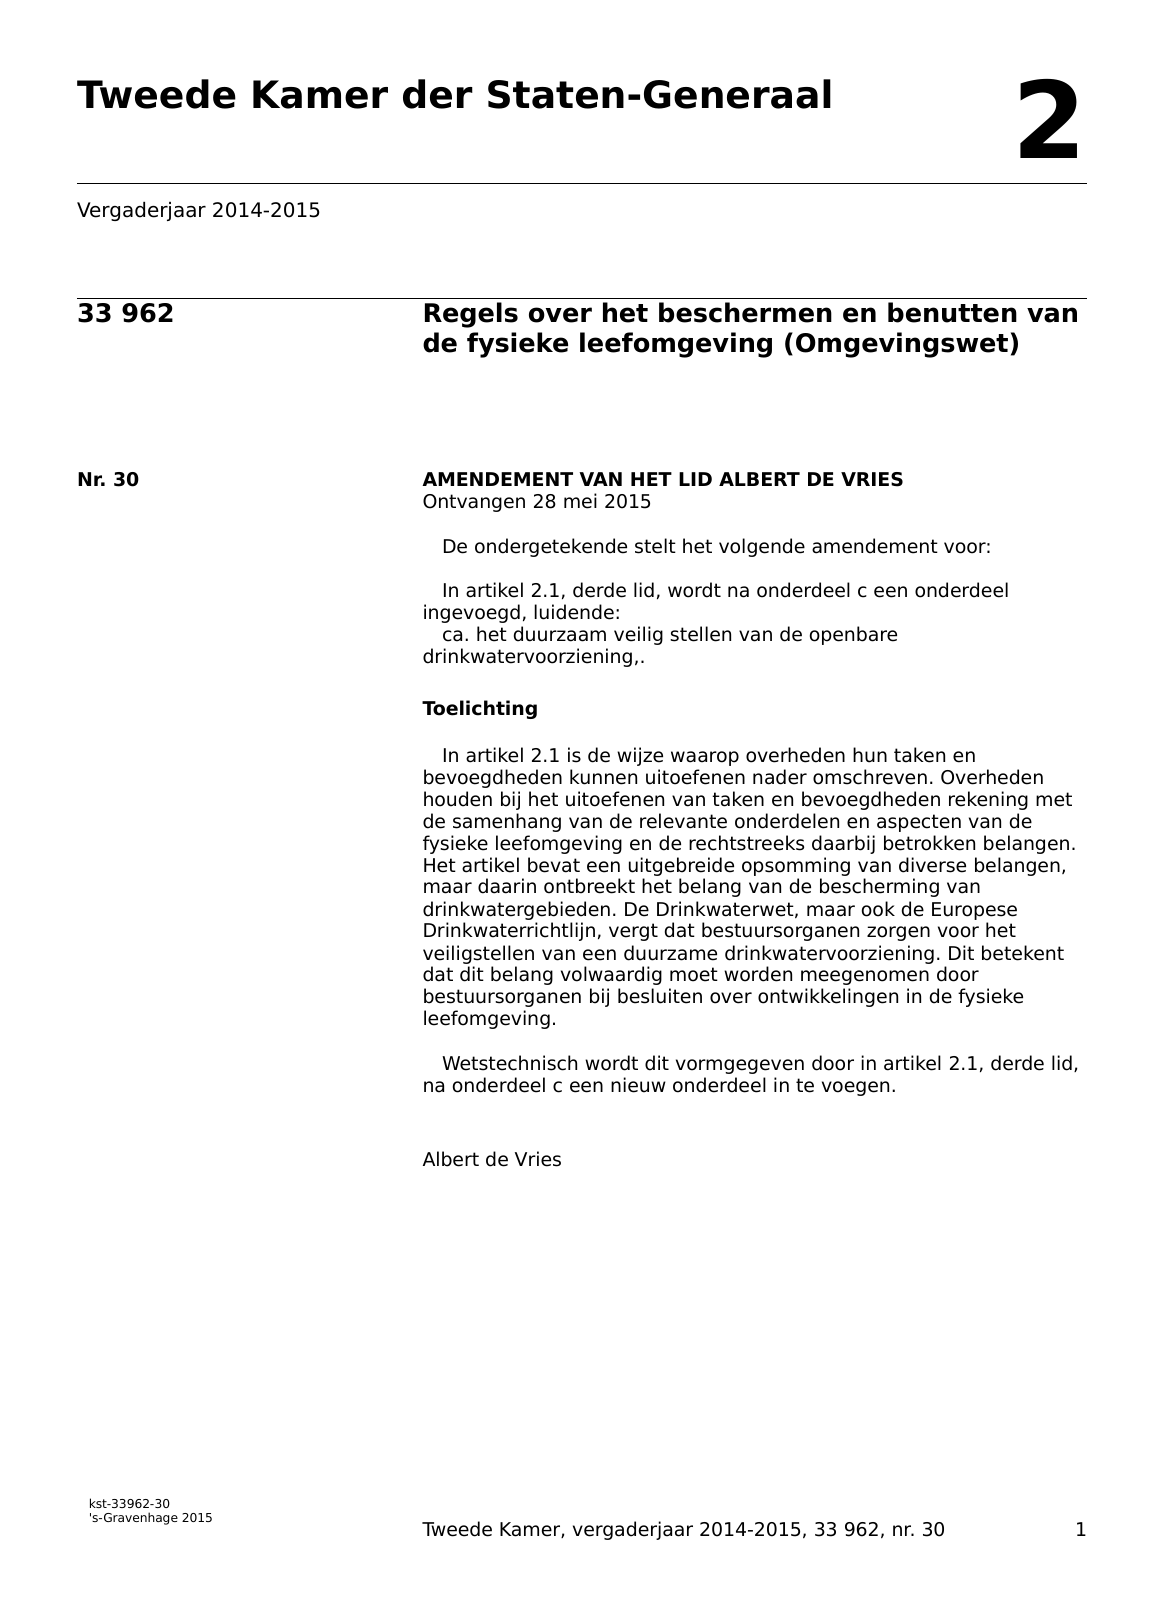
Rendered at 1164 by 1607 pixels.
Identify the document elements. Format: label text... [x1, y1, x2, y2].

subtitle Nr. 30 AMENDEMENT VAN HET LID ALBERT DE VRIES [77, 469, 1087, 491]
table_header 2 [886, 59, 1087, 183]
text kst-33962-30 [88, 1497, 323, 1511]
text Ontvangen 28 mei 2015 [422, 491, 1087, 513]
table_cell Vergaderjaar 2014-2015 [77, 184, 1087, 298]
text 's-Gravenhage 2015 [88, 1511, 323, 1525]
text Wetstechnisch wordt dit vormgegeven door in artikel 2.1, derde lid, na onderdeel c een nieuw onderdeel in te voegen. [422, 1052, 1087, 1096]
text Albert de Vries [422, 1126, 1087, 1170]
subtitle 33 962 Regels over het beschermen en benutten van de fysieke leefomgeving (Omgevingswet) [77, 299, 1087, 358]
text In artikel 2.1, derde lid, wordt na onderdeel c een onderdeel ingevoegd, luidende: [422, 580, 1087, 624]
text In artikel 2.1 is de wijze waarop overheden hun taken en bevoegdheden kunnen uitoefenen nader omschreven. Overheden houden bij het uitoefenen van taken en bevoegdheden rekening met de samenhang van de relevante onderdelen en aspecten van de fysieke leefomgeving en de rechtstreeks daarbij betrokken belangen. Het artikel bevat een uitgebreide opsomming van diverse belangen, maar daarin ontbreekt het belang van de bescherming van drinkwatergebieden. De Drinkwaterwet, maar ook de Europese Drinkwaterrichtlijn, vergt dat bestuursorganen zorgen voor het veiligstellen van een duurzame drinkwatervoorziening. Dit betekent dat dit belang volwaardig moet worden meegenomen door bestuursorganen bij besluiten over ontwikkelingen in de fysieke leefomgeving. [422, 744, 1087, 1030]
subtitle Toelichting [422, 698, 1087, 719]
text De ondergetekende stelt het volgende amendement voor: [422, 536, 1087, 557]
text ca. het duurzaam veilig stellen van de openbare drinkwatervoorziening,. [422, 624, 1087, 668]
table_header Tweede Kamer der Staten-Generaal [77, 59, 886, 183]
